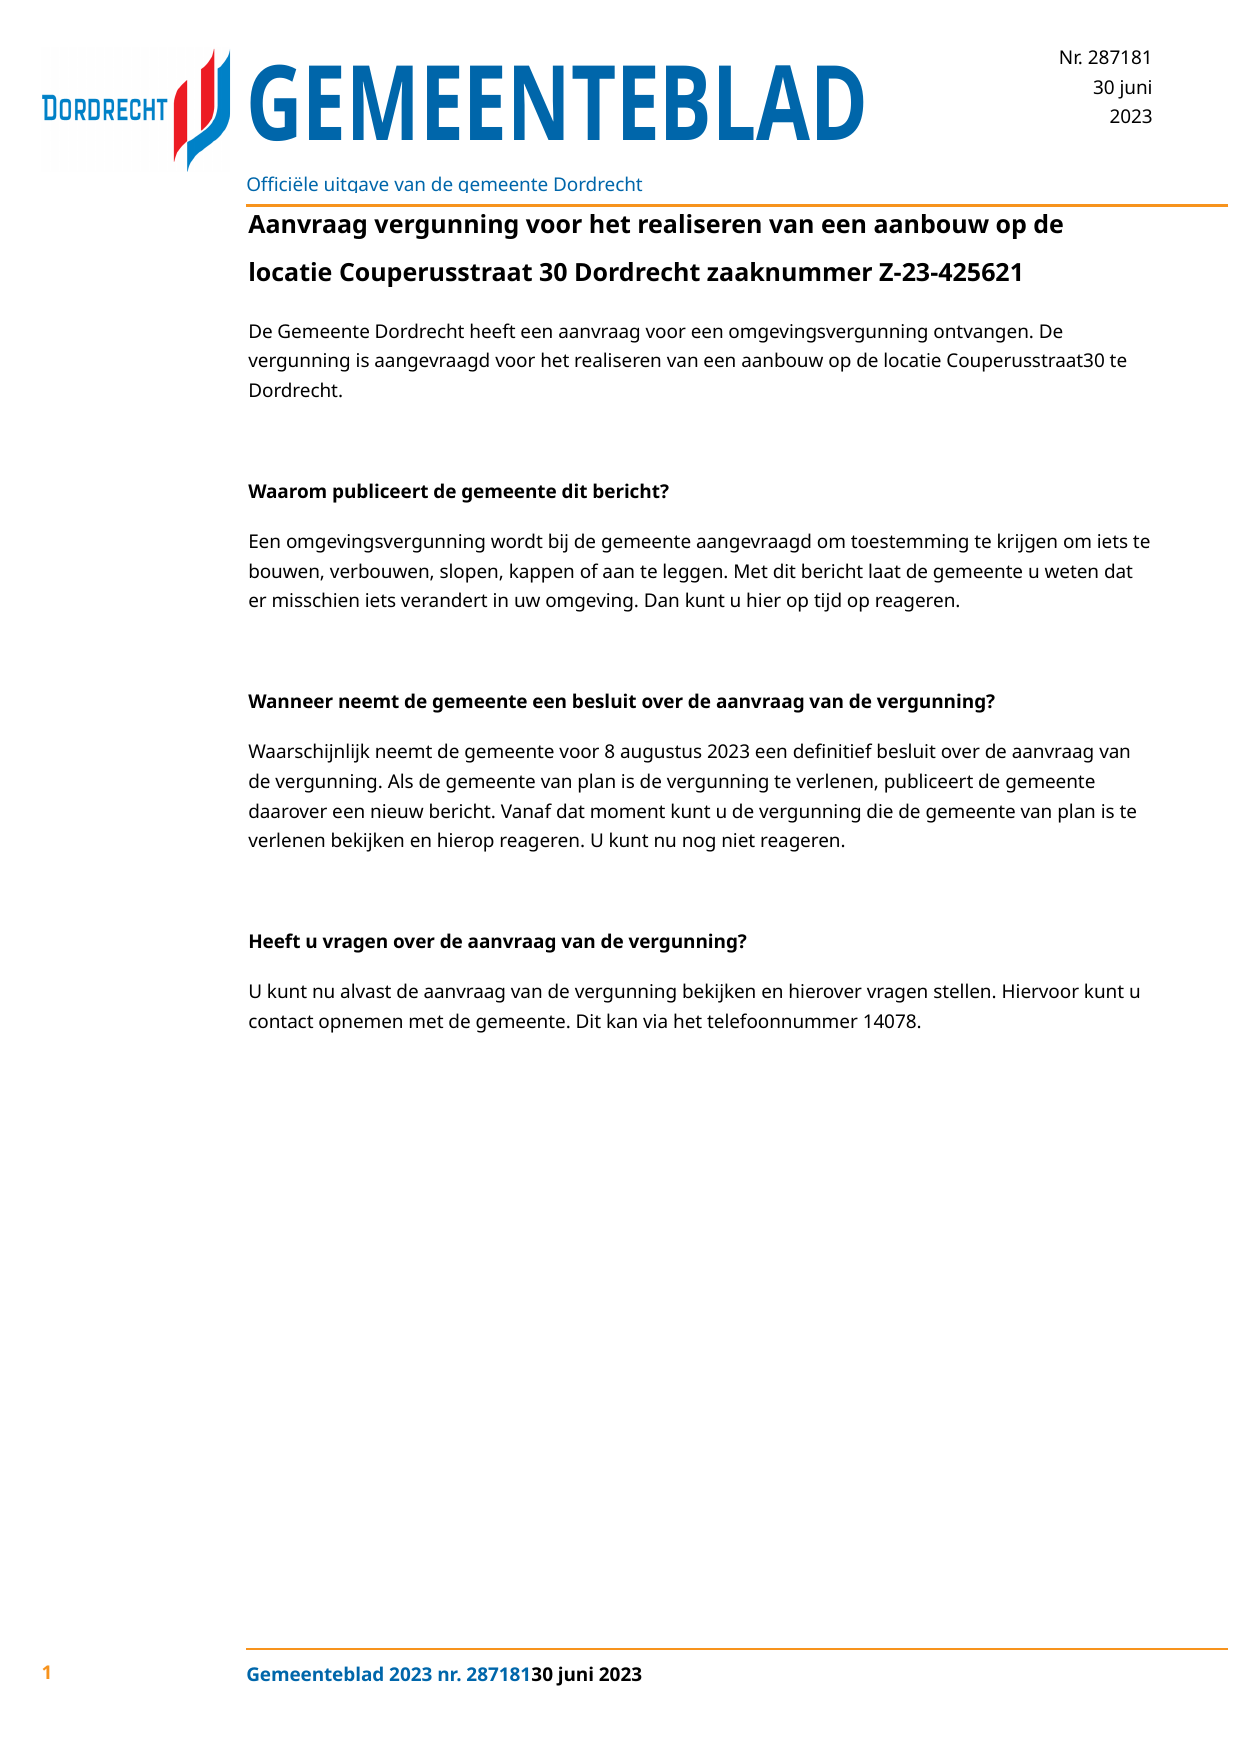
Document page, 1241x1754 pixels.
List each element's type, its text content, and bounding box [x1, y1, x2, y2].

text U kunt nu alvast de aanvraag van de vergunning bekijken en hierover vragen stellen. Hiervoor kunt u contact opnemen met de gemeente. Dit kan via het telefoonnummer 14078. [248, 979, 1152, 1034]
text Wanneer neemt de gemeente een besluit over de aanvraag van de vergunning? [248, 688, 1152, 714]
text Waarschijnlijk neemt de gemeente voor 8 augustus 2023 een definitief besluit over de aanvraag van de vergunning. Als de gemeente van plan is de vergunning te verlenen, publiceert de gemeente daarover een nieuw bericht. Vanaf dat moment kunt u de vergunning die de gemeente van plan is te verlenen bekijken en hierop reageren. U kunt nu nog niet reageren. [248, 739, 1152, 853]
text Een omgevingsvergunning wordt bij de gemeente aangevraagd om toestemming te krijgen om iets te bouwen, verbouwen, slopen, kappen of aan te leggen. Met dit bericht laat de gemeente u weten dat er misschien iets verandert in uw omgeving. Dan kunt u hier op tijd op reageren. [248, 528, 1152, 613]
text Aanvraag vergunning voor het realiseren van een aanbouw op de locatie Couperusstraat 30 Dordrecht zaaknummer Z-23-425621 [248, 207, 1152, 288]
text Heeft u vragen over de aanvraag van de vergunning? [248, 928, 1152, 954]
picture [41, 47, 231, 172]
text Waarom publiceert de gemeente dit bericht? [248, 478, 1152, 504]
text De Gemeente Dordrecht heeft een aanvraag voor een omgevingsvergunning ontvangen. De vergunning is aangevraagd voor het realiseren van een aanbouw op de locatie Couperusstraat30 te Dordrecht. [248, 318, 1152, 403]
